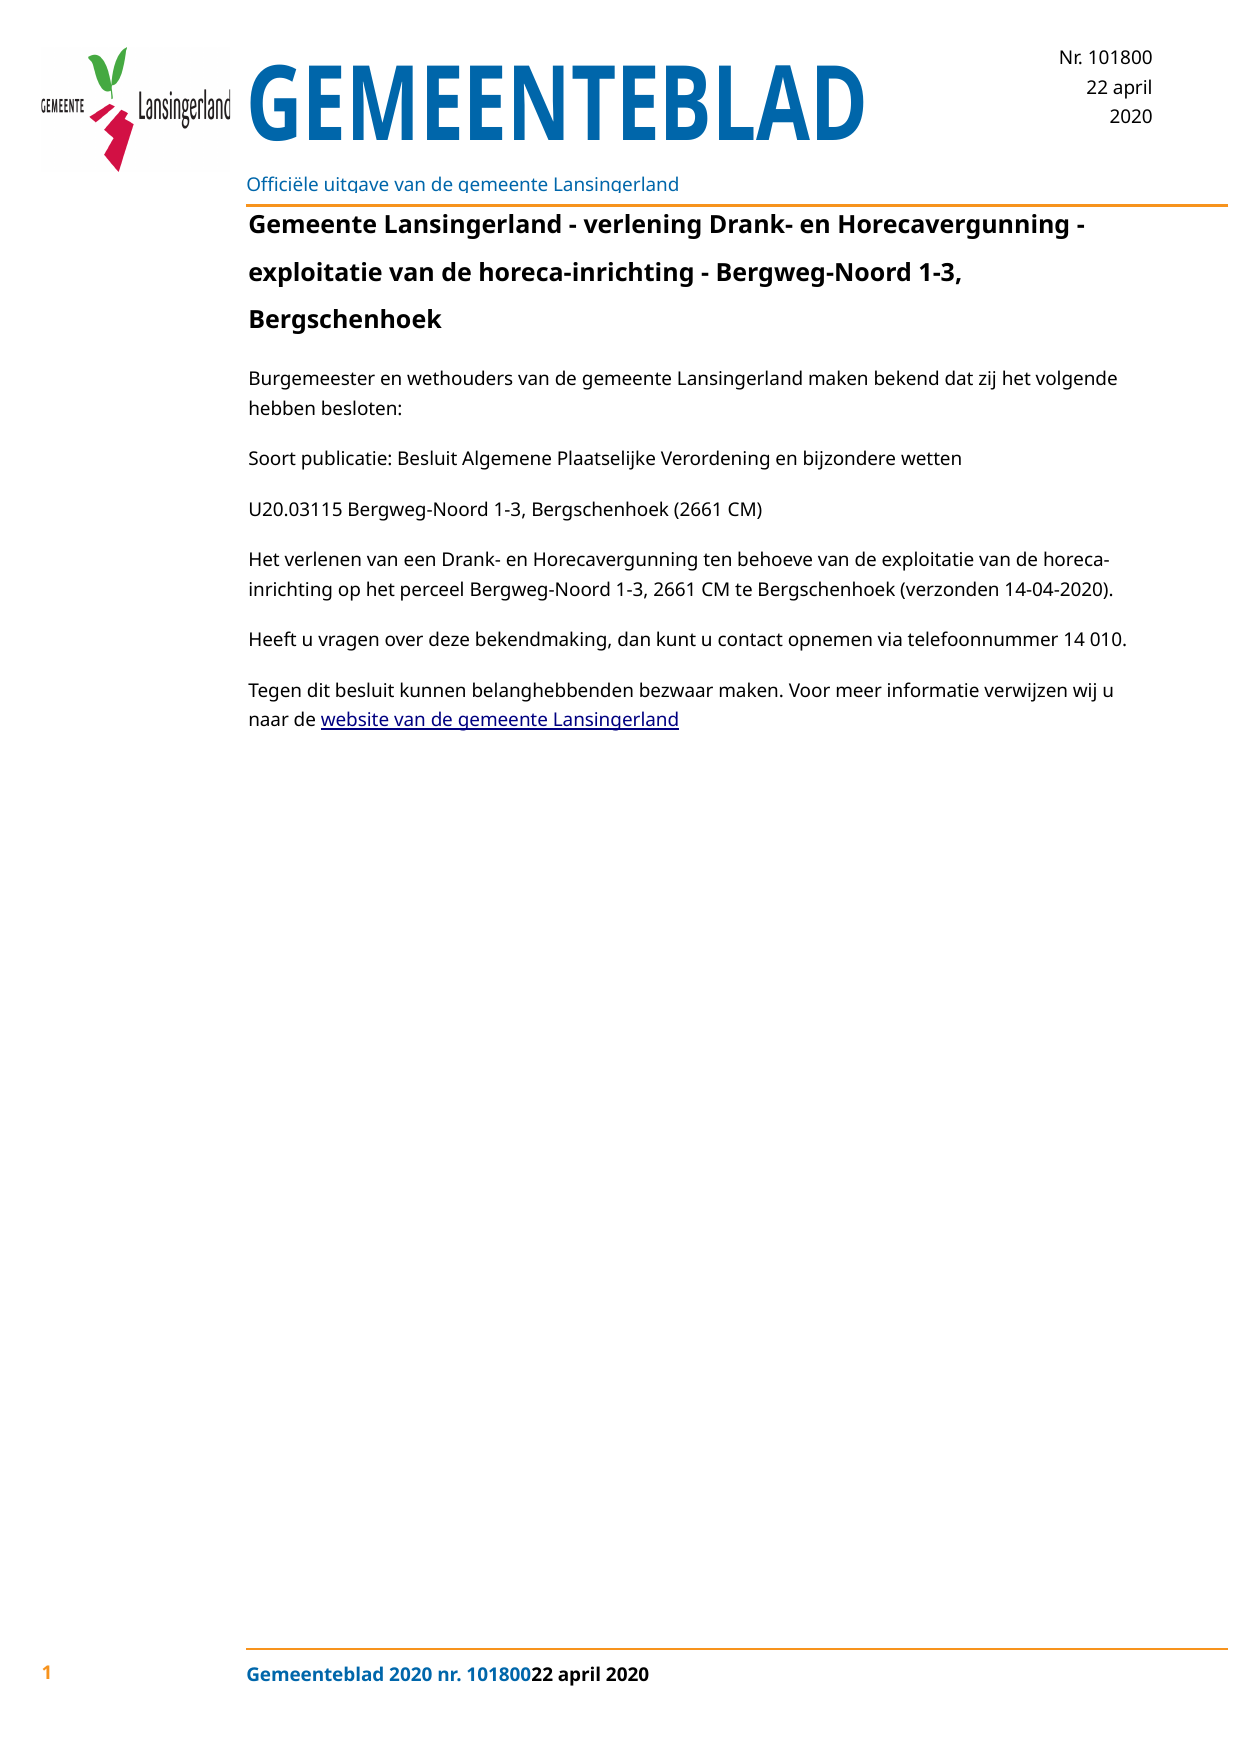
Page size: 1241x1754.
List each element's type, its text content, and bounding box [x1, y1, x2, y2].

text Het verlenen van een Drank- en Horecavergunning ten behoeve van de exploitatie van de horeca-inrichting op het perceel Bergweg-Noord 1-3, 2661 CM te Bergschenhoek (verzonden 14-04-2020). [248, 546, 1152, 602]
text Tegen dit besluit kunnen belanghebbenden bezwaar maken. Voor meer informatie verwijzen wij u naar de website van de gemeente Lansingerland [248, 677, 1152, 732]
text U20.03115 Bergweg-Noord 1-3, Bergschenhoek (2661 CM) [248, 496, 1152, 522]
text Burgemeester en wethouders van de gemeente Lansingerland maken bekend dat zij het volgende hebben besloten: [248, 366, 1152, 421]
picture [41, 47, 231, 172]
text Gemeente Lansingerland - verlening Drank- en Horecavergunning - exploitatie van de horeca-inrichting - Bergweg-Noord 1-3, Bergschenhoek [248, 207, 1152, 336]
text Soort publicatie: Besluit Algemene Plaatselijke Verordening en bijzondere wetten [248, 446, 1152, 471]
text Heeft u vragen over deze bekendmaking, dan kunt u contact opnemen via telefoonnummer 14 010. [248, 626, 1152, 652]
